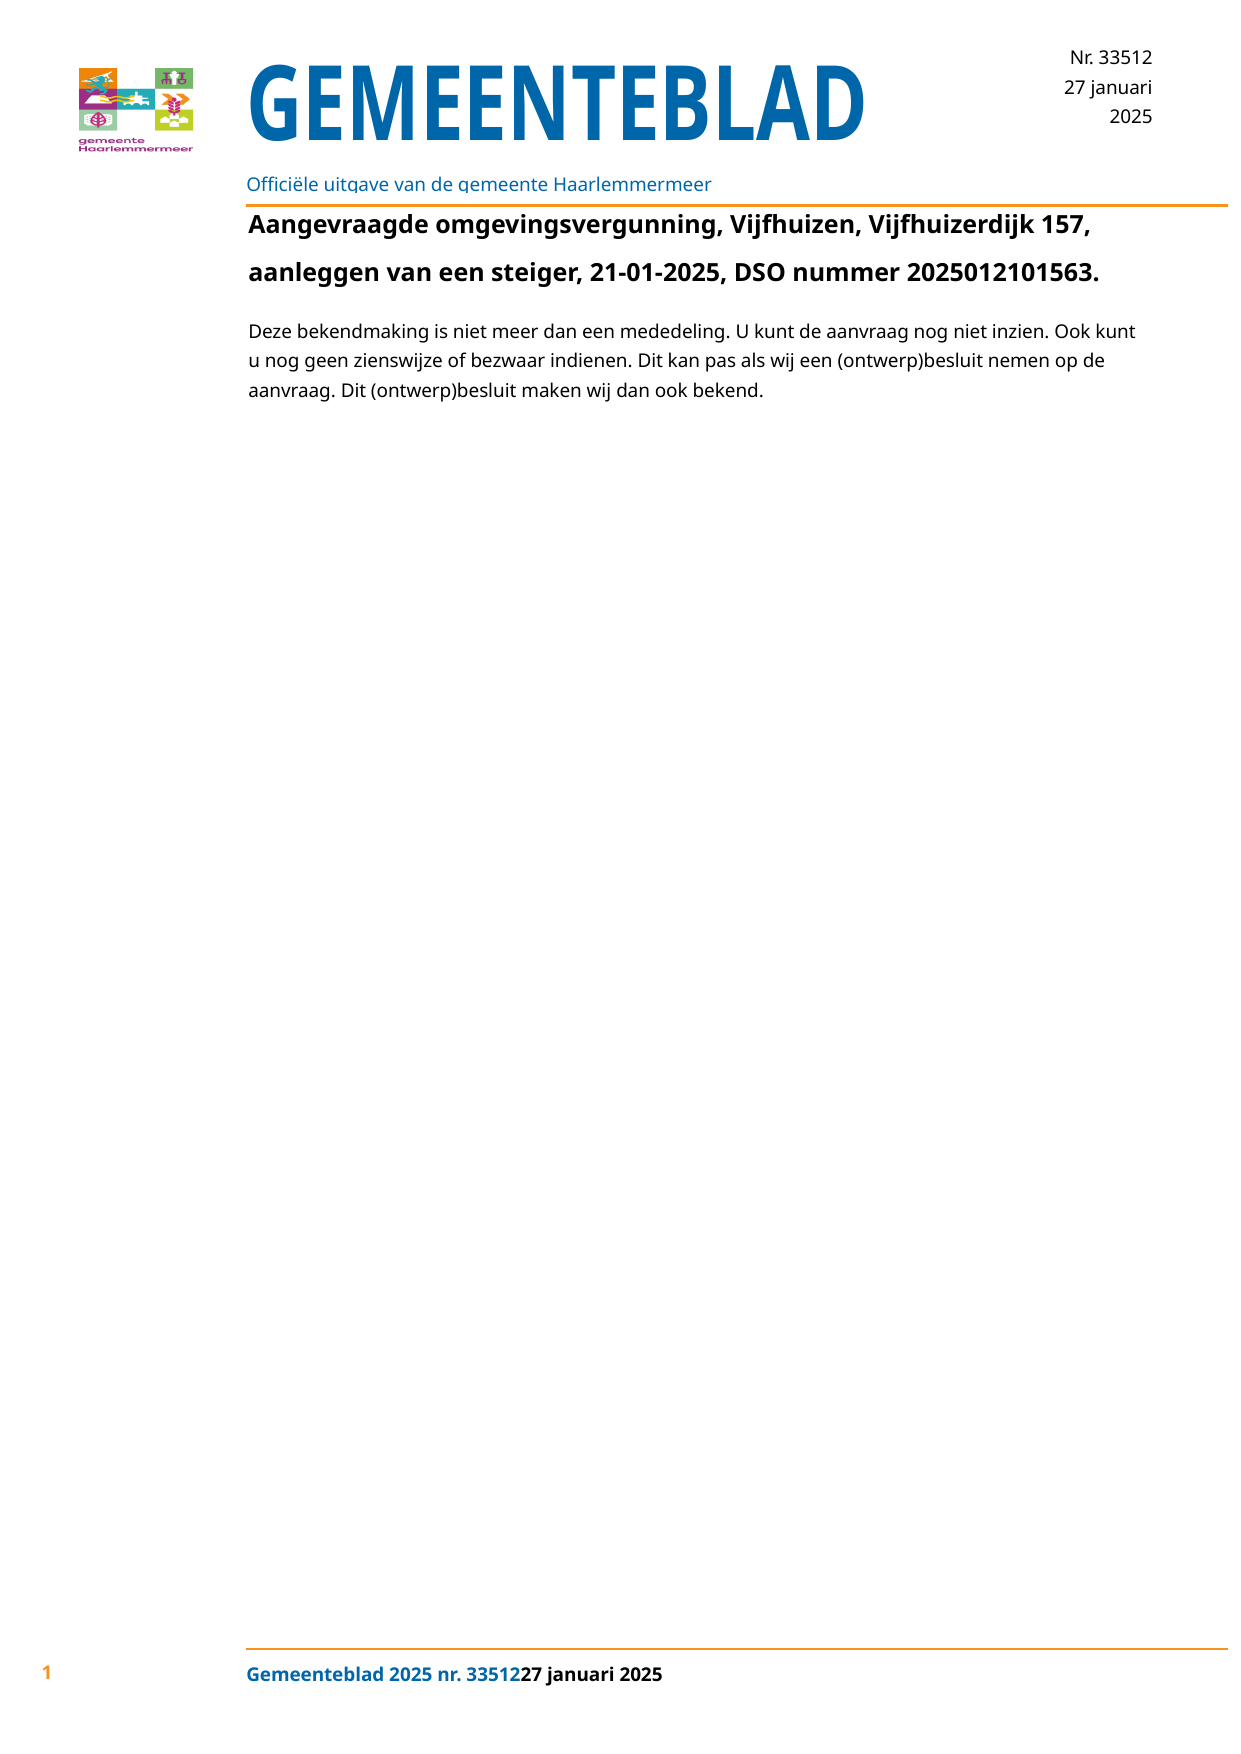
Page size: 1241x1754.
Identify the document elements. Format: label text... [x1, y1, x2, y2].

picture [41, 47, 231, 172]
text Aangevraagde omgevingsvergunning, Vijfhuizen, Vijfhuizerdijk 157, aanleggen van een steiger, 21-01-2025, DSO nummer 2025012101563. [248, 207, 1152, 288]
text Deze bekendmaking is niet meer dan een mededeling. U kunt de aanvraag nog niet inzien. Ook kunt u nog geen zienswijze of bezwaar indienen. Dit kan pas als wij een (ontwerp)besluit nemen op de aanvraag. Dit (ontwerp)besluit maken wij dan ook bekend. [248, 318, 1152, 403]
